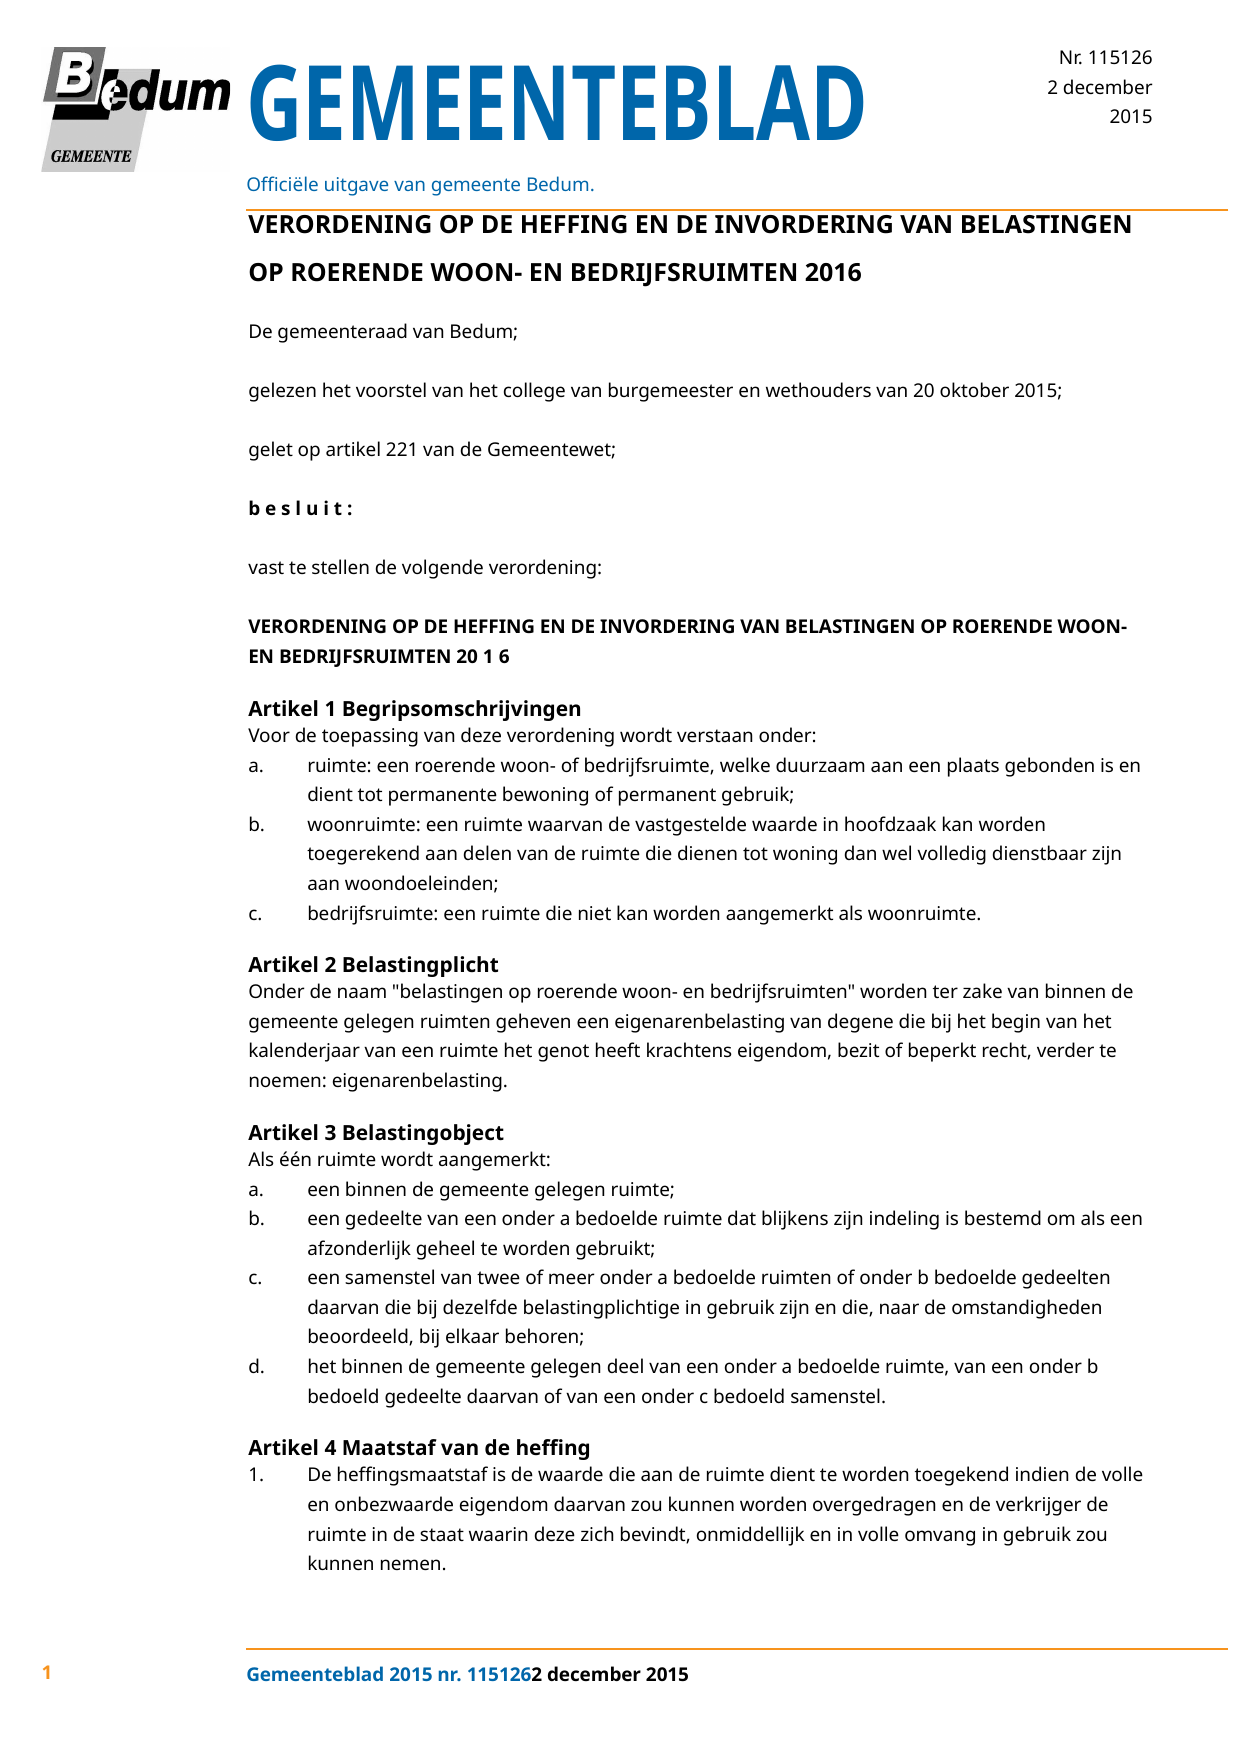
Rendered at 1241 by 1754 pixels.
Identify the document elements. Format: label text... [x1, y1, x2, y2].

text VERORDENING OP DE HEFFING EN DE INVORDERING VAN BELASTINGEN OP ROERENDE WOON- EN BEDRIJFSRUIMTEN 2016 [248, 211, 1152, 288]
text VERORDENING OP DE HEFFING EN DE INVORDERING VAN BELASTINGEN OP ROERENDE WOON- EN BEDRIJFSRUIMTEN 20 1 6 [248, 614, 1152, 669]
picture [41, 47, 231, 172]
text Onder de naam "belastingen op roerende woon- en bedrijfsruimten" worden ter zake van binnen de gemeente gelegen ruimten geheven een eigenarenbelasting van degene die bij het begin van het kalenderjaar van een ruimte het genot heeft krachtens eigendom, bezit of beperkt recht, verder te noemen: eigenarenbelasting. [248, 978, 1152, 1093]
list bedrijfsruimte: een ruimte die niet kan worden aangemerkt als woonruimte. [248, 900, 1152, 925]
list een binnen de gemeente gelegen ruimte; [248, 1176, 1152, 1201]
text Artikel 1 Begripsomschrijvingen [248, 694, 1152, 722]
list een samenstel van twee of meer onder a bedoelde ruimten of onder b bedoelde gedeelten daarvan die bij dezelfde belastingplichtige in gebruik zijn en die, naar de omstandigheden beoordeeld, bij elkaar behoren; [248, 1264, 1152, 1349]
text Als één ruimte wordt aangemerkt: [248, 1146, 1152, 1172]
text Artikel 3 Belastingobject [248, 1118, 1152, 1146]
text Artikel 4 Maatstaf van de heffing [248, 1433, 1152, 1462]
text De gemeenteraad van Bedum; [248, 318, 1152, 344]
text Artikel 2 Belastingplicht [248, 950, 1152, 978]
list De heffingsmaatstaf is de waarde die aan de ruimte dient te worden toegekend indien de volle en onbezwaarde eigendom daarvan zou kunnen worden overgedragen en de verkrijger de ruimte in de staat waarin deze zich bevindt, onmiddellijk en in volle omvang in gebruik zou kunnen nemen. [248, 1462, 1152, 1576]
list het binnen de gemeente gelegen deel van een onder a bedoelde ruimte, van een onder b bedoeld gedeelte daarvan of van een onder c bedoeld samenstel. [248, 1353, 1152, 1408]
text gelezen het voorstel van het college van burgemeester en wethouders van 20 oktober 2015; [248, 377, 1152, 403]
list een gedeelte van een onder a bedoelde ruimte dat blijkens zijn indeling is bestemd om als een afzonderlijk geheel te worden gebruikt; [248, 1205, 1152, 1261]
text vast te stellen de volgende verordening: [248, 554, 1152, 580]
list ruimte: een roerende woon- of bedrijfsruimte, welke duurzaam aan een plaats gebonden is en dient tot permanente bewoning of permanent gebruik; [248, 752, 1152, 807]
list woonruimte: een ruimte waarvan de vastgestelde waarde in hoofdzaak kan worden toegerekend aan delen van de ruimte die dienen tot woning dan wel volledig dienstbaar zijn aan woondoeleinden; [248, 811, 1152, 896]
text b e s l u i t : [248, 495, 1152, 521]
text gelet op artikel 221 van de Gemeentewet; [248, 436, 1152, 462]
text Voor de toepassing van deze verordening wordt verstaan onder: [248, 722, 1152, 748]
